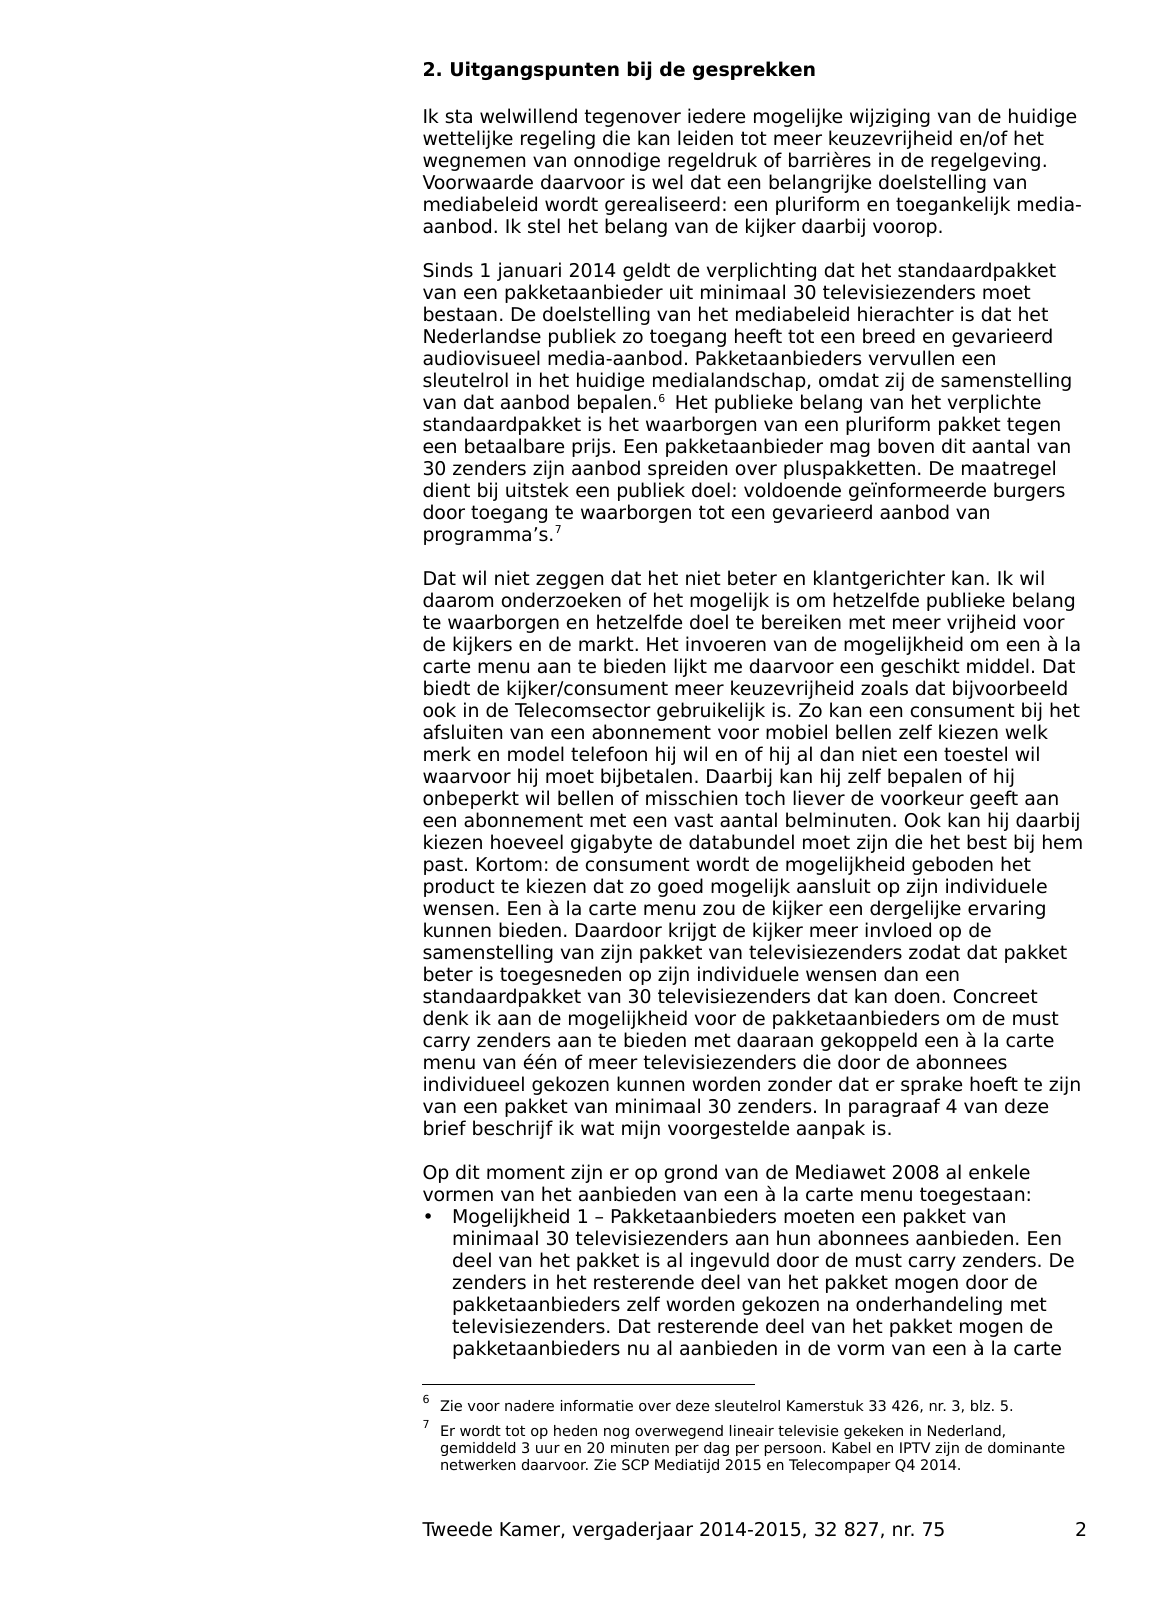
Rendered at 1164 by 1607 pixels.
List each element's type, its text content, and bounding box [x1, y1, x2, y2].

text Op dit moment zijn er op grond van de Mediawet 2008 al enkele vormen van het aanbieden van een à la carte menu toegestaan: [422, 1162, 1087, 1206]
text Ik sta welwillend tegenover iedere mogelijke wijziging van de huidige wettelijke regeling die kan leiden tot meer keuzevrijheid en/of het wegnemen van onnodige regeldruk of barrières in de regelgeving. Voorwaarde daarvoor is wel dat een belangrijke doelstelling van mediabeleid wordt gerealiseerd: een pluriform en toegankelijk media-aanbod. Ik stel het belang van de kijker daarbij voorop. [422, 106, 1087, 238]
text • Mogelijkheid 1 – Pakketaanbieders moeten een pakket van minimaal 30 televisiezenders aan hun abonnees aanbieden. Een deel van het pakket is al ingevuld door de must carry zenders. De zenders in het resterende deel van het pakket mogen door de pakketaanbieders zelf worden gekozen na onderhandeling met televisiezenders. Dat resterende deel van het pakket mogen de pakketaanbieders nu al aanbieden in de vorm van een à la carte [422, 1206, 1087, 1359]
text Sinds 1 januari 2014 geldt de verplichting dat het standaardpakket van een pakketaanbieder uit minimaal 30 televisiezenders moet bestaan. De doelstelling van het mediabeleid hierachter is dat het Nederlandse publiek zo toegang heeft tot een breed en gevarieerd audiovisueel media-aanbod. Pakketaanbieders vervullen een sleutelrol in het huidige medialandschap, omdat zij de samenstelling van dat aanbod bepalen. Het publieke belang van het verplichte standaardpakket is het waarborgen van een pluriform pakket tegen een betaalbare prijs. Een pakketaanbieder mag boven dit aantal van 30 zenders zijn aanbod spreiden over pluspakketten. De maatregel dient bij uitstek een publiek doel: voldoende geïnformeerde burgers door toegang te waarborgen tot een gevarieerd aanbod van programma’s. [422, 260, 1087, 546]
text Dat wil niet zeggen dat het niet beter en klantgerichter kan. Ik wil daarom onderzoeken of het mogelijk is om hetzelfde publieke belang te waarborgen en hetzelfde doel te bereiken met meer vrijheid voor de kijkers en de markt. Het invoeren van de mogelijkheid om een à la carte menu aan te bieden lijkt me daarvoor een geschikt middel. Dat biedt de kijker/consument meer keuzevrijheid zoals dat bijvoorbeeld ook in de Telecomsector gebruikelijk is. Zo kan een consument bij het afsluiten van een abonnement voor mobiel bellen zelf kiezen welk merk en model telefoon hij wil en of hij al dan niet een toestel wil waarvoor hij moet bijbetalen. Daarbij kan hij zelf bepalen of hij onbeperkt wil bellen of misschien toch liever de voorkeur geeft aan een abonnement met een vast aantal belminuten. Ook kan hij daarbij kiezen hoeveel gigabyte de databundel moet zijn die het best bij hem past. Kortom: de consument wordt de mogelijkheid geboden het product te kiezen dat zo goed mogelijk aansluit op zijn individuele wensen. Een à la carte menu zou de kijker een dergelijke ervaring kunnen bieden. Daardoor krijgt de kijker meer invloed op de samenstelling van zijn pakket van televisiezenders zodat dat pakket beter is toegesneden op zijn individuele wensen dan een standaardpakket van 30 televisiezenders dat kan doen. Concreet denk ik aan de mogelijkheid voor de pakketaanbieders om de must carry zenders aan te bieden met daaraan gekoppeld een à la carte menu van één of meer televisiezenders die door de abonnees individueel gekozen kunnen worden zonder dat er sprake hoeft te zijn van een pakket van minimaal 30 zenders. In paragraaf 4 van deze brief beschrijf ik wat mijn voorgestelde aanpak is. [422, 568, 1087, 1139]
text Zie voor nadere informatie over deze sleutelrol Kamerstuk 33 426, nr. 3, blz. 5. [422, 1393, 1087, 1416]
subtitle 2. Uitgangspunten bij de gesprekken [422, 59, 1087, 81]
text Er wordt tot op heden nog overwegend lineair televisie gekeken in Nederland, gemiddeld 3 uur en 20 minuten per dag per persoon. Kabel en IPTV zijn de dominante netwerken daarvoor. Zie SCP Mediatijd 2015 en Telecompaper Q4 2014. [422, 1418, 1087, 1474]
